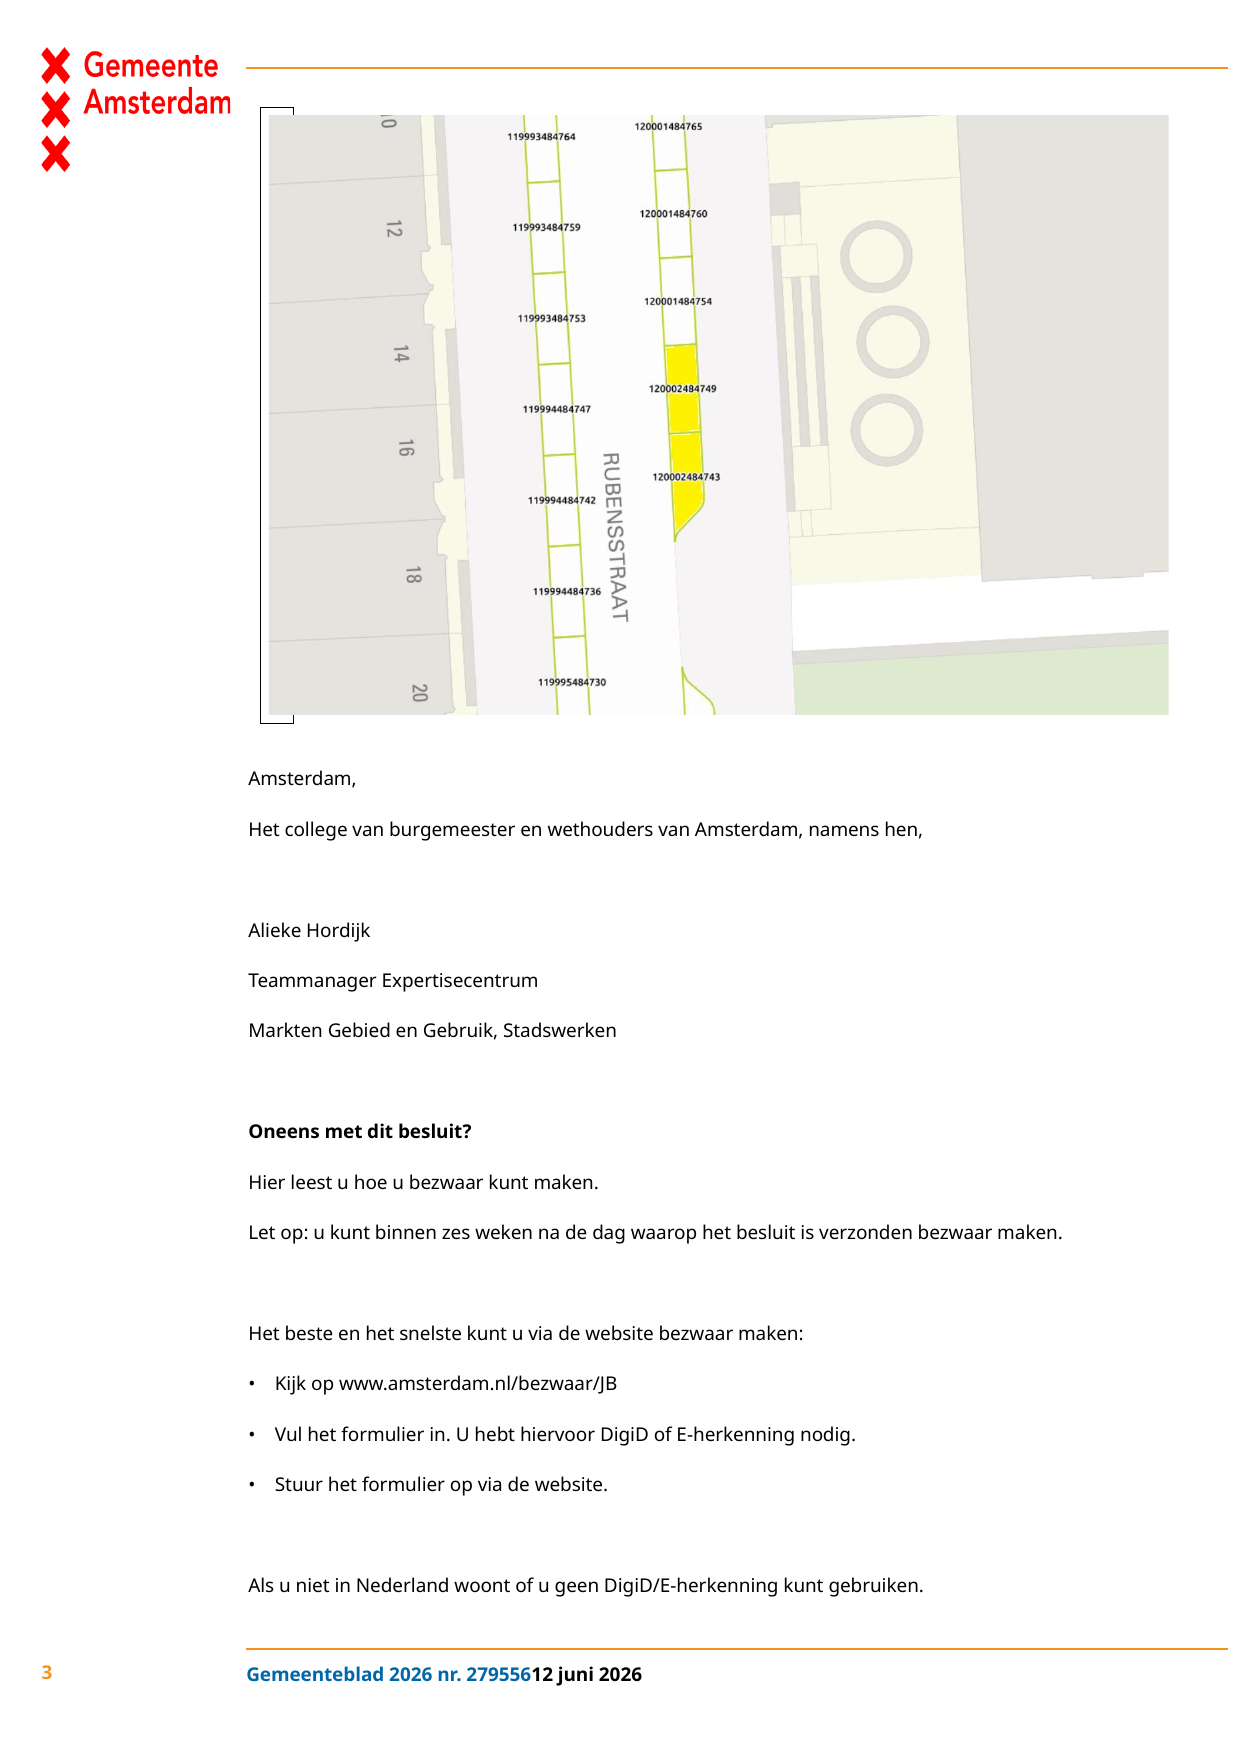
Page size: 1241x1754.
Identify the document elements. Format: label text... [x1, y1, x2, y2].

text Amsterdam, [248, 766, 1152, 791]
picture [268, 115, 1169, 715]
picture [41, 47, 231, 172]
text Alieke Hordijk [248, 917, 1152, 943]
text Oneens met dit besluit? [248, 1118, 1152, 1144]
text Teammanager Expertisecentrum [248, 967, 1152, 993]
text • Vul het formulier in. U hebt hiervoor DigiD of E-herkenning nodig. [248, 1421, 1152, 1447]
text Let op: u kunt binnen zes weken na de dag waarop het besluit is verzonden bezwaar maken. [248, 1219, 1152, 1245]
text Het college van burgemeester en wethouders van Amsterdam, namens hen, [248, 816, 1152, 842]
text Hier leest u hoe u bezwaar kunt maken. [248, 1169, 1152, 1195]
text • Stuur het formulier op via de website. [248, 1471, 1152, 1497]
text • Kijk op www.amsterdam.nl/bezwaar/JB [248, 1371, 1152, 1396]
text Markten Gebied en Gebruik, Stadswerken [248, 1018, 1152, 1043]
text Het beste en het snelste kunt u via de website bezwaar maken: [248, 1320, 1152, 1346]
text Als u niet in Nederland woont of u geen DigiD/E-herkenning kunt gebruiken. [248, 1572, 1152, 1598]
